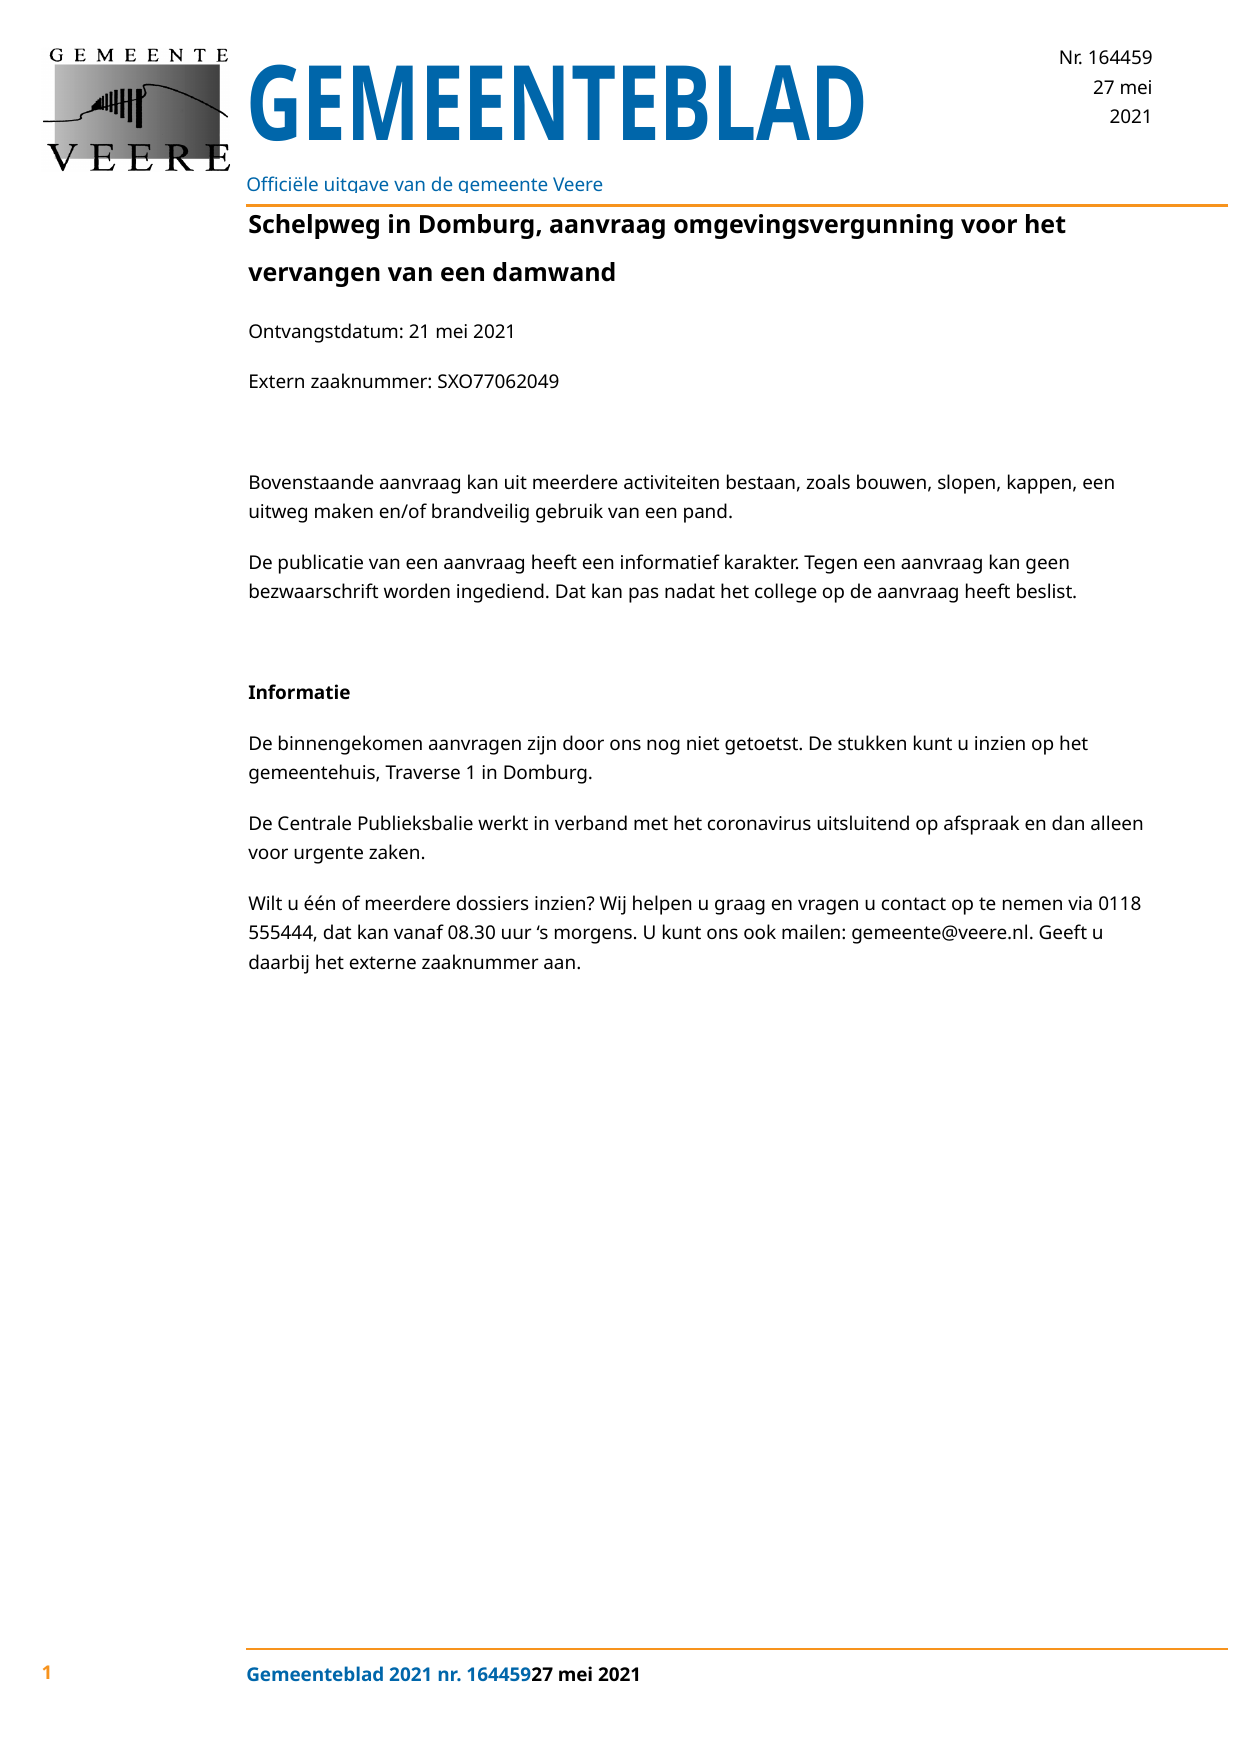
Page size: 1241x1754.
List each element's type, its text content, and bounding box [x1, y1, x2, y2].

text De binnengekomen aanvragen zijn door ons nog niet getoetst. De stukken kunt u inzien op het gemeentehuis, Traverse 1 in Domburg. [248, 730, 1152, 785]
text Ontvangstdatum: 21 mei 2021 [248, 318, 1152, 344]
text Wilt u één of meerdere dossiers inzien? Wij helpen u graag en vragen u contact op te nemen via 0118 555444, dat kan vanaf 08.30 uur ‘s morgens. U kunt ons ook mailen: gemeente@veere.nl. Geeft u daarbij het externe zaaknummer aan. [248, 890, 1152, 975]
text De Centrale Publieksbalie werkt in verband met het coronavirus uitsluitend op afspraak en dan alleen voor urgente zaken. [248, 810, 1152, 865]
text Bovenstaande aanvraag kan uit meerdere activiteiten bestaan, zoals bouwen, slopen, kappen, een uitweg maken en/of brandveilig gebruik van een pand. [248, 469, 1152, 524]
text Informatie [248, 679, 1152, 705]
picture [41, 47, 231, 172]
text De publicatie van een aanvraag heeft een informatief karakter. Tegen een aanvraag kan geen bezwaarschrift worden ingediend. Dat kan pas nadat het college op de aanvraag heeft beslist. [248, 549, 1152, 604]
text Extern zaaknummer: SXO77062049 [248, 368, 1152, 394]
text Schelpweg in Domburg, aanvraag omgevingsvergunning voor het vervangen van een damwand [248, 207, 1152, 288]
